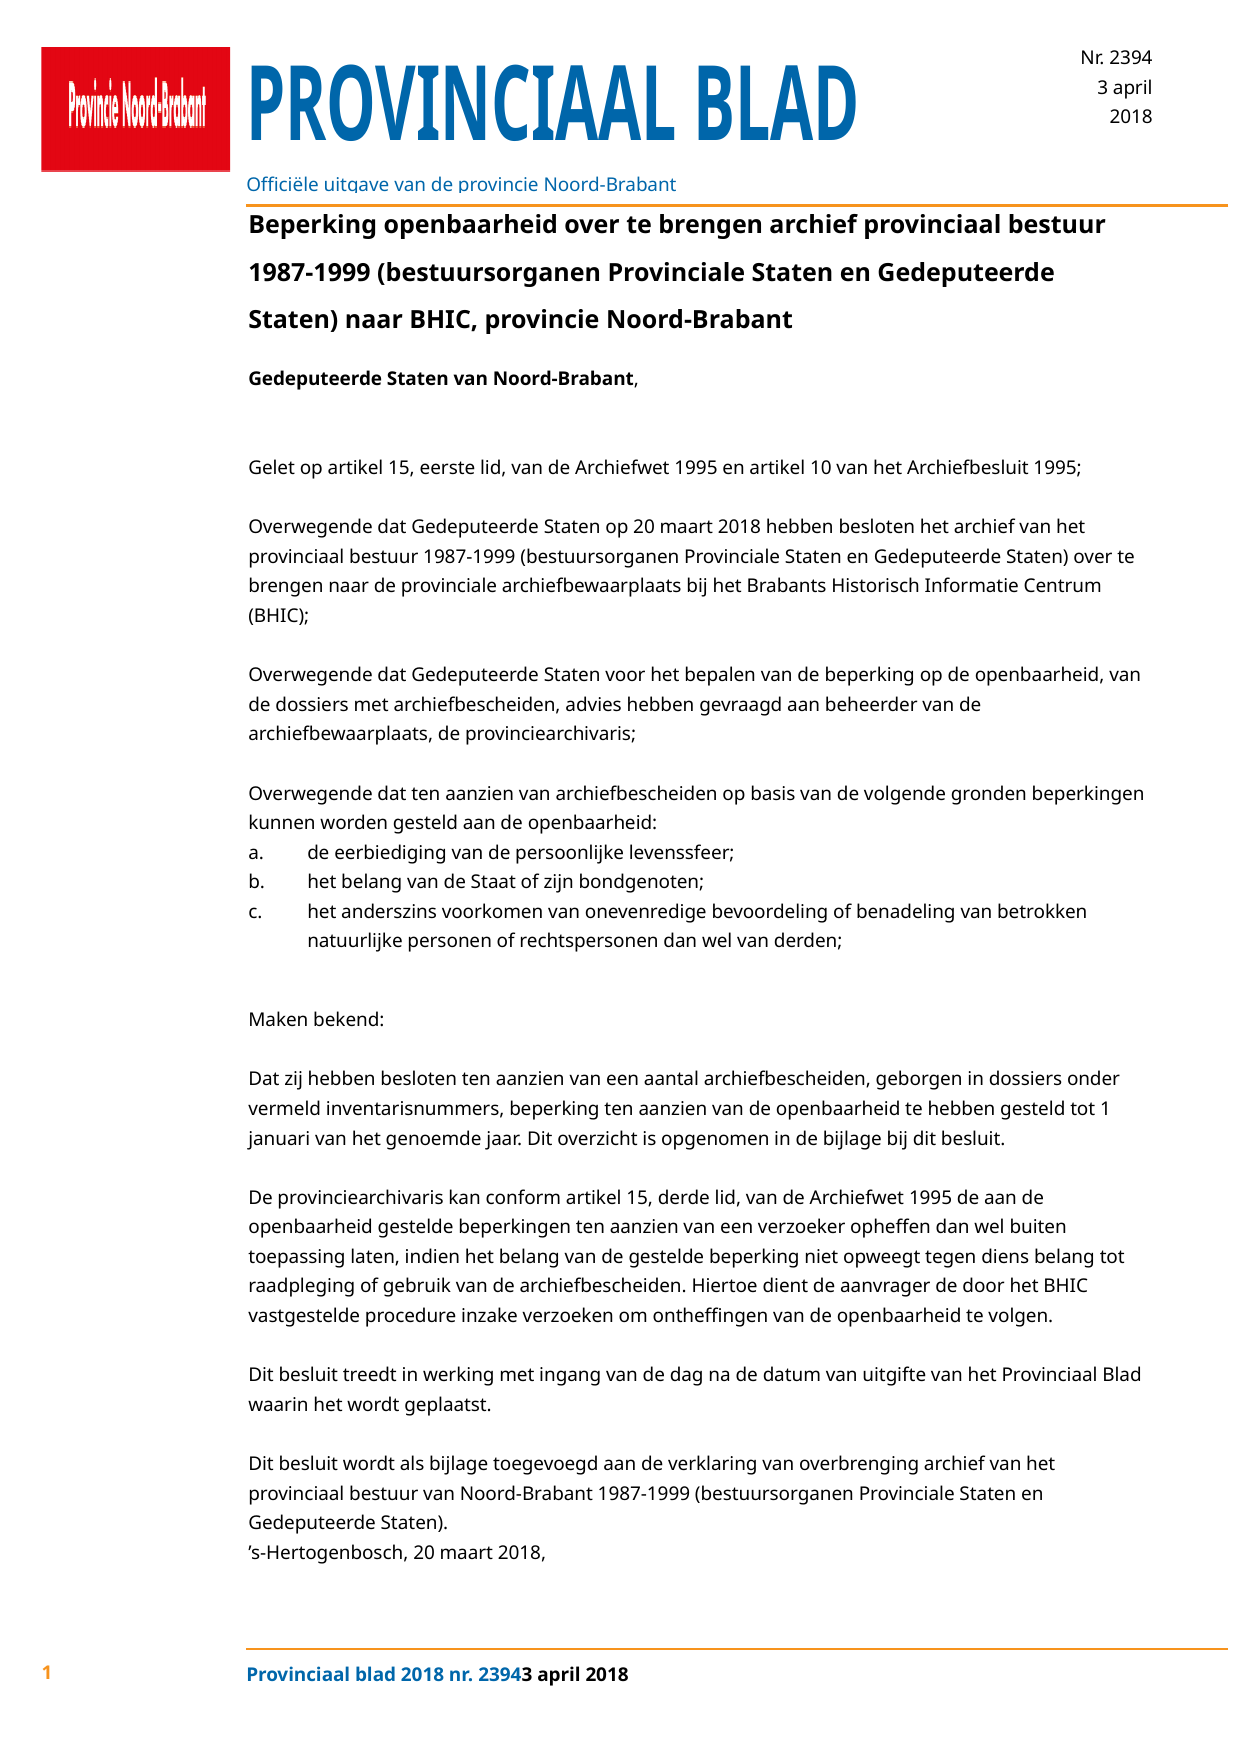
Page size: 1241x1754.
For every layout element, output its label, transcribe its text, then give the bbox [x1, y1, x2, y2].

text Dit besluit treedt in werking met ingang van de dag na de datum van uitgifte van het Provinciaal Blad waarin het wordt geplaatst. [248, 1361, 1152, 1417]
text Overwegende dat Gedeputeerde Staten voor het bepalen van de beperking op de openbaarheid, van de dossiers met archiefbescheiden, advies hebben gevraagd aan beheerder van de archiefbewaarplaats, de provinciearchivaris; [248, 661, 1152, 746]
text Beperking openbaarheid over te brengen archief provinciaal bestuur 1987-1999 (bestuursorganen Provinciale Staten en Gedeputeerde Staten) naar BHIC, provincie Noord-Brabant [248, 207, 1152, 336]
picture [41, 47, 231, 172]
list het anderszins voorkomen van onevenredige bevoordeling of benadeling van betrokken natuurlijke personen of rechtspersonen dan wel van derden; [248, 898, 1152, 953]
text Overwegende dat Gedeputeerde Staten op 20 maart 2018 hebben besloten het archief van het provinciaal bestuur 1987-1999 (bestuursorganen Provinciale Staten en Gedeputeerde Staten) over te brengen naar de provinciale archiefbewaarplaats bij het Brabants Historisch Informatie Centrum (BHIC); [248, 513, 1152, 628]
text Maken bekend: [248, 1006, 1152, 1032]
text Dit besluit wordt als bijlage toegevoegd aan de verklaring van overbrenging archief van het provinciaal bestuur van Noord-Brabant 1987-1999 (bestuursorganen Provinciale Staten en Gedeputeerde Staten). [248, 1450, 1152, 1535]
list de eerbiediging van de persoonlijke levenssfeer; [248, 839, 1152, 864]
text Gelet op artikel 15, eerste lid, van de Archiefwet 1995 en artikel 10 van het Archiefbesluit 1995; [248, 454, 1152, 480]
text De provinciearchivaris kan conform artikel 15, derde lid, van de Archiefwet 1995 de aan de openbaarheid gestelde beperkingen ten aanzien van een verzoeker opheffen dan wel buiten toepassing laten, indien het belang van de gestelde beperking niet opweegt tegen diens belang tot raadpleging of gebruik van de archiefbescheiden. Hiertoe dient de aanvrager de door het BHIC vastgestelde procedure inzake verzoeken om ontheffingen van de openbaarheid te volgen. [248, 1184, 1152, 1328]
text ’s-Hertogenbosch, 20 maart 2018, [248, 1539, 1152, 1565]
text Dat zij hebben besloten ten aanzien van een aantal archiefbescheiden, geborgen in dossiers onder vermeld inventarisnummers, beperking ten aanzien van de openbaarheid te hebben gesteld tot 1 januari van het genoemde jaar. Dit overzicht is opgenomen in de bijlage bij dit besluit. [248, 1066, 1152, 1151]
list het belang van de Staat of zijn bondgenoten; [248, 868, 1152, 894]
text Gedeputeerde Staten van Noord-Brabant, [248, 366, 1152, 391]
text Overwegende dat ten aanzien van archiefbescheiden op basis van de volgende gronden beperkingen kunnen worden gesteld aan de openbaarheid: [248, 780, 1152, 835]
